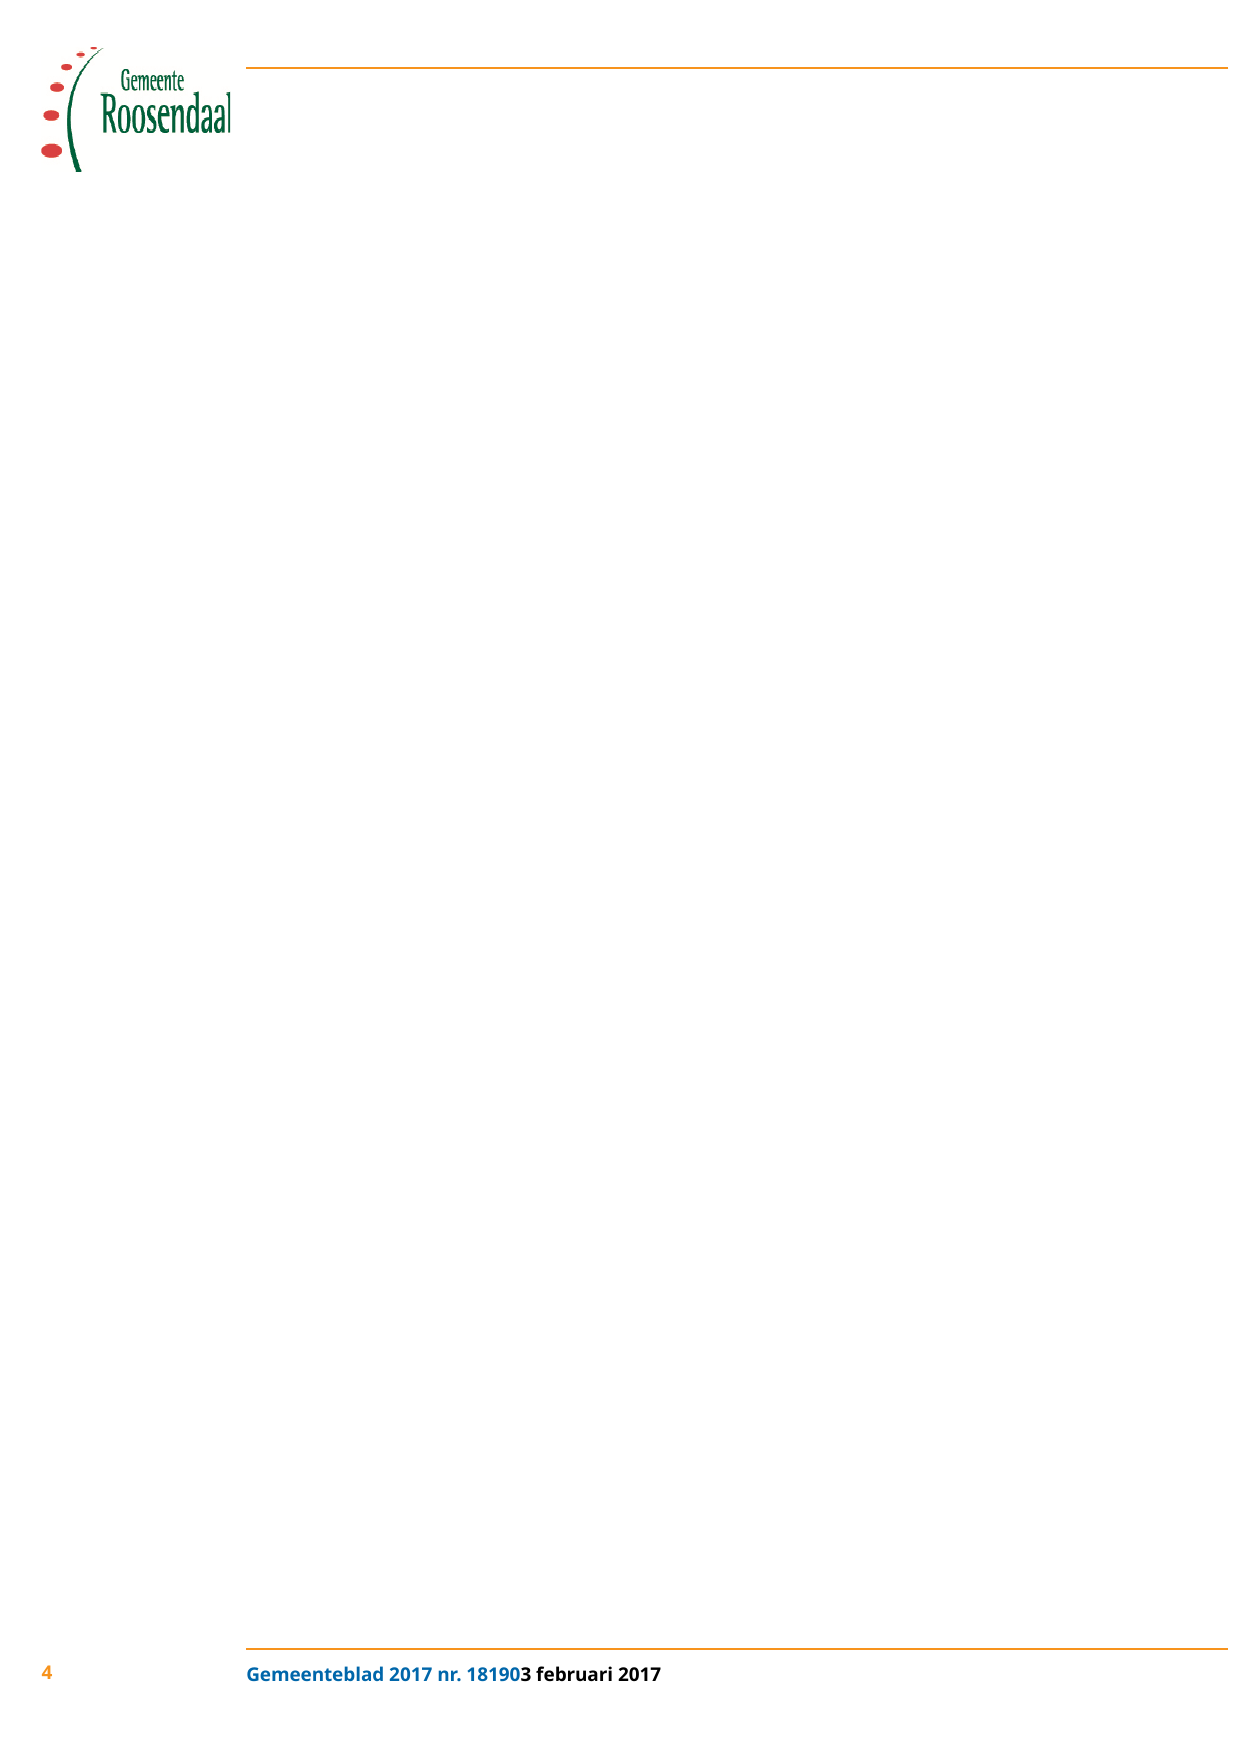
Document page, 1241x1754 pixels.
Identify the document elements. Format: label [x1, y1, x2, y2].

picture [41, 47, 231, 172]
